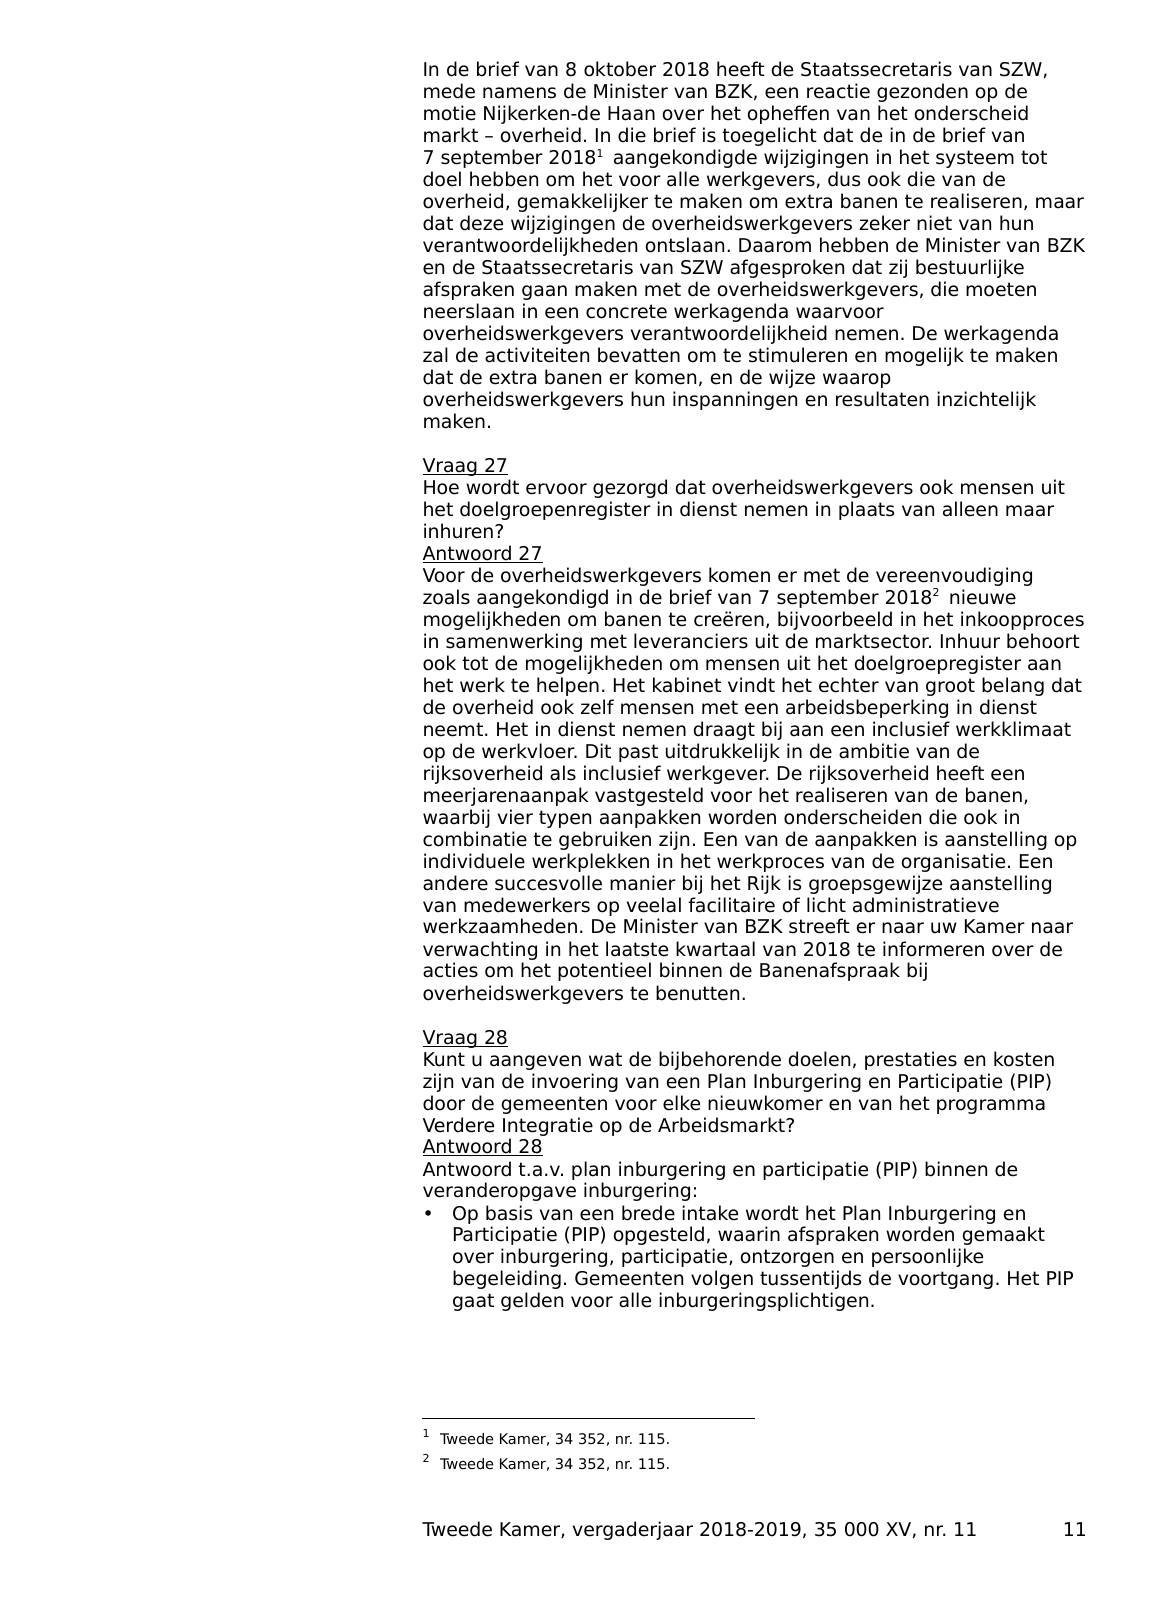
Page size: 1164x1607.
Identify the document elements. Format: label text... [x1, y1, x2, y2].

text • Op basis van een brede intake wordt het Plan Inburgering en Participatie (PIP) opgesteld, waarin afspraken worden gemaakt over inburgering, participatie, ontzorgen en persoonlijke begeleiding. Gemeenten volgen tussentijds de voortgang. Het PIP gaat gelden voor alle inburgeringsplichtigen. [422, 1202, 1087, 1312]
text Vraag 27 [422, 455, 1087, 477]
text Hoe wordt ervoor gezorgd dat overheidswerkgevers ook mensen uit het doelgroepenregister in dienst nemen in plaats van alleen maar inhuren? [422, 477, 1087, 543]
text In de brief van 8 oktober 2018 heeft de Staatssecretaris van SZW, mede namens de Minister van BZK, een reactie gezonden op de motie Nijkerken-de Haan over het opheffen van het onderscheid markt – overheid. In die brief is toegelicht dat de in de brief van 7 september 2018 aangekondigde wijzigingen in het systeem tot doel hebben om het voor alle werkgevers, dus ook die van de overheid, gemakkelijker te maken om extra banen te realiseren, maar dat deze wijzigingen de overheidswerkgevers zeker niet van hun verantwoordelijkheden ontslaan. Daarom hebben de Minister van BZK en de Staatssecretaris van SZW afgesproken dat zij bestuurlijke afspraken gaan maken met de overheidswerkgevers, die moeten neerslaan in een concrete werkagenda waarvoor overheidswerkgevers verantwoordelijkheid nemen. De werkagenda zal de activiteiten bevatten om te stimuleren en mogelijk te maken dat de extra banen er komen, en de wijze waarop overheidswerkgevers hun inspanningen en resultaten inzichtelijk maken. [422, 59, 1087, 433]
text Vraag 28 [422, 1027, 1087, 1048]
text Antwoord t.a.v. plan inburgering en participatie (PIP) binnen de veranderopgave inburgering: [422, 1158, 1087, 1202]
text Antwoord 27 [422, 543, 1087, 565]
text Antwoord 28 [422, 1136, 1087, 1158]
text Kunt u aangeven wat de bijbehorende doelen, prestaties en kosten zijn van de invoering van een Plan Inburgering en Participatie (PIP) door de gemeenten voor elke nieuwkomer en van het programma Verdere Integratie op de Arbeidsmarkt? [422, 1048, 1087, 1136]
text Voor de overheidswerkgevers komen er met de vereenvoudiging zoals aangekondigd in de brief van 7 september 2018 nieuwe mogelijkheden om banen te creëren, bijvoorbeeld in het inkoopproces in samenwerking met leveranciers uit de marktsector. Inhuur behoort ook tot de mogelijkheden om mensen uit het doelgroepregister aan het werk te helpen. Het kabinet vindt het echter van groot belang dat de overheid ook zelf mensen met een arbeidsbeperking in dienst neemt. Het in dienst nemen draagt bij aan een inclusief werkklimaat op de werkvloer. Dit past uitdrukkelijk in de ambitie van de rijksoverheid als inclusief werkgever. De rijksoverheid heeft een meerjarenaanpak vastgesteld voor het realiseren van de banen, waarbij vier typen aanpakken worden onderscheiden die ook in combinatie te gebruiken zijn. Een van de aanpakken is aanstelling op individuele werkplekken in het werkproces van de organisatie. Een andere succesvolle manier bij het Rijk is groepsgewijze aanstelling van medewerkers op veelal facilitaire of licht administratieve werkzaamheden. De Minister van BZK streeft er naar uw Kamer naar verwachting in het laatste kwartaal van 2018 te informeren over de acties om het potentieel binnen de Banenafspraak bij overheidswerkgevers te benutten. [422, 565, 1087, 1004]
text Tweede Kamer, 34 352, nr. 115. [422, 1427, 1087, 1449]
text Tweede Kamer, 34 352, nr. 115. [422, 1452, 1087, 1474]
